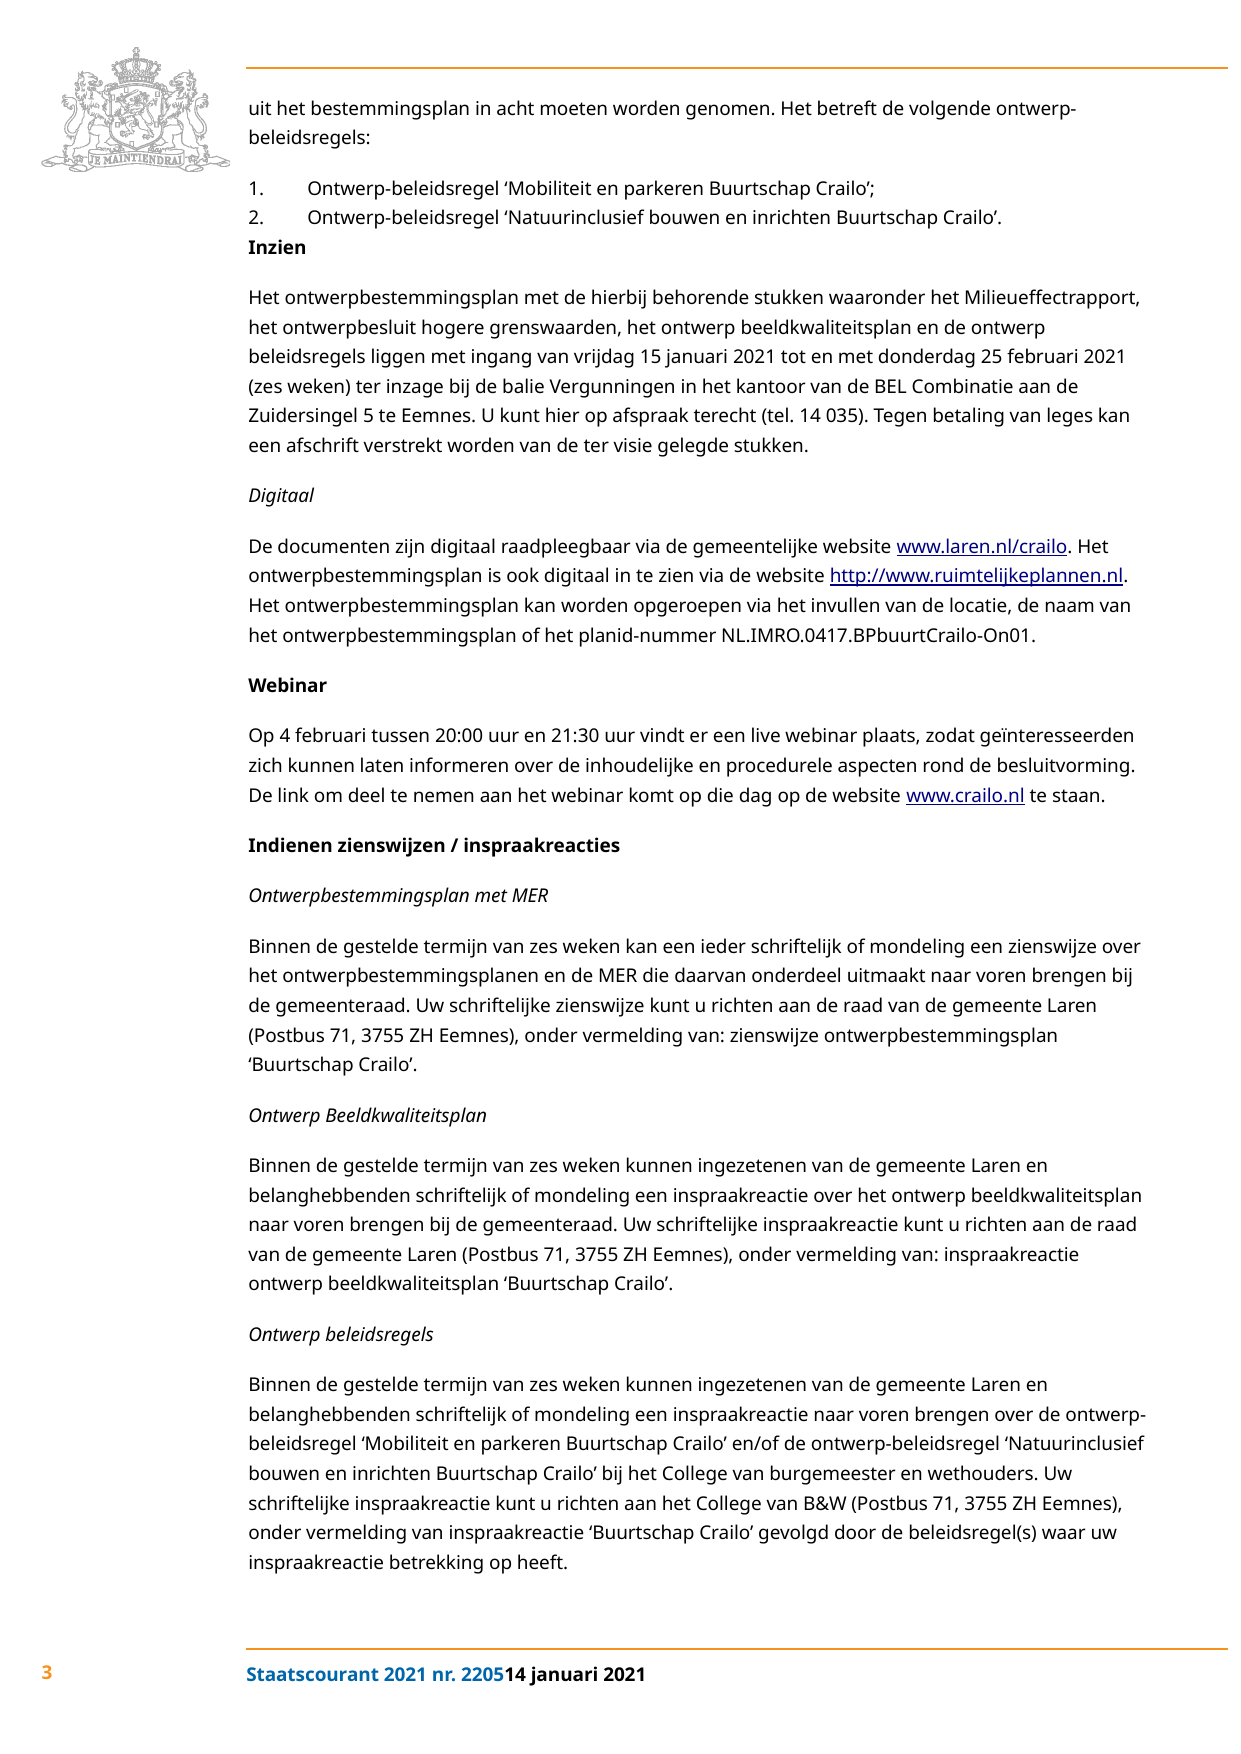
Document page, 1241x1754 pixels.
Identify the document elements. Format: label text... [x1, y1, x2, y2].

text Binnen de gestelde termijn van zes weken kunnen ingezetenen van de gemeente Laren en belanghebbenden schriftelijk of mondeling een inspraakreactie over het ontwerp beeldkwaliteitsplan naar voren brengen bij de gemeenteraad. Uw schriftelijke inspraakreactie kunt u richten aan de raad van de gemeente Laren (Postbus 71, 3755 ZH Eemnes), onder vermelding van: inspraakreactie ontwerp beeldkwaliteitsplan ‘Buurtschap Crailo’. [248, 1152, 1152, 1296]
text Binnen de gestelde termijn van zes weken kan een ieder schriftelijk of mondeling een zienswijze over het ontwerpbestemmingsplanen en de MER die daarvan onderdeel uitmaakt naar voren brengen bij de gemeenteraad. Uw schriftelijke zienswijze kunt u richten aan de raad van de gemeente Laren (Postbus 71, 3755 ZH Eemnes), onder vermelding van: zienswijze ontwerpbestemmingsplan ‘Buurtschap Crailo’. [248, 933, 1152, 1077]
text Het ontwerpbestemmingsplan met de hierbij behorende stukken waaronder het Milieueffectrapport, het ontwerpbesluit hogere grenswaarden, het ontwerp beeldkwaliteitsplan en de ontwerp beleidsregels liggen met ingang van vrijdag 15 januari 2021 tot en met donderdag 25 februari 2021 (zes weken) ter inzage bij de balie Vergunningen in het kantoor van de BEL Combinatie aan de Zuidersingel 5 te Eemnes. U kunt hier op afspraak terecht (tel. 14 035). Tegen betaling van leges kan een afschrift verstrekt worden van de ter visie gelegde stukken. [248, 284, 1152, 458]
list Ontwerp-beleidsregel ‘Mobiliteit en parkeren Buurtschap Crailo’; [248, 175, 1152, 201]
list Ontwerp-beleidsregel ‘Natuurinclusief bouwen en inrichten Buurtschap Crailo’. [248, 204, 1152, 230]
text Binnen de gestelde termijn van zes weken kunnen ingezetenen van de gemeente Laren en belanghebbenden schriftelijk of mondeling een inspraakreactie naar voren brengen over de ontwerp-beleidsregel ‘Mobiliteit en parkeren Buurtschap Crailo’ en/of de ontwerp-beleidsregel ‘Natuurinclusief bouwen en inrichten Buurtschap Crailo’ bij het College van burgemeester en wethouders. Uw schriftelijke inspraakreactie kunt u richten aan het College van B&W (Postbus 71, 3755 ZH Eemnes), onder vermelding van inspraakreactie ‘Buurtschap Crailo’ gevolgd door de beleidsregel(s) waar uw inspraakreactie betrekking op heeft. [248, 1371, 1152, 1575]
text Op 4 februari tussen 20:00 uur en 21:30 uur vindt er een live webinar plaats, zodat geïnteresseerden zich kunnen laten informeren over de inhoudelijke en procedurele aspecten rond de besluitvorming. De link om deel te nemen aan het webinar komt op die dag op de website www.crailo.nl te staan. [248, 723, 1152, 808]
text Ontwerp beleidsregels [248, 1321, 1152, 1347]
text Ontwerpbestemmingsplan met MER [248, 883, 1152, 908]
picture [41, 47, 231, 172]
text Webinar [248, 672, 1152, 698]
text Digitaal [248, 483, 1152, 508]
text Ontwerp Beeldkwaliteitsplan [248, 1102, 1152, 1128]
text Indienen zienswijzen / inspraakreacties [248, 832, 1152, 858]
text De documenten zijn digitaal raadpleegbaar via de gemeentelijke website www.laren.nl/crailo. Het ontwerpbestemmingsplan is ook digitaal in te zien via de website http://www.ruimtelijkeplannen.nl. Het ontwerpbestemmingsplan kan worden opgeroepen via het invullen van de locatie, de naam van het ontwerpbestemmingsplan of het planid-nummer NL.IMRO.0417.BPbuurtCrailo-On01. [248, 533, 1152, 648]
text Inzien [248, 234, 1152, 260]
text uit het bestemmingsplan in acht moeten worden genomen. Het betreft de volgende ontwerp-beleidsregels: [248, 95, 1152, 150]
